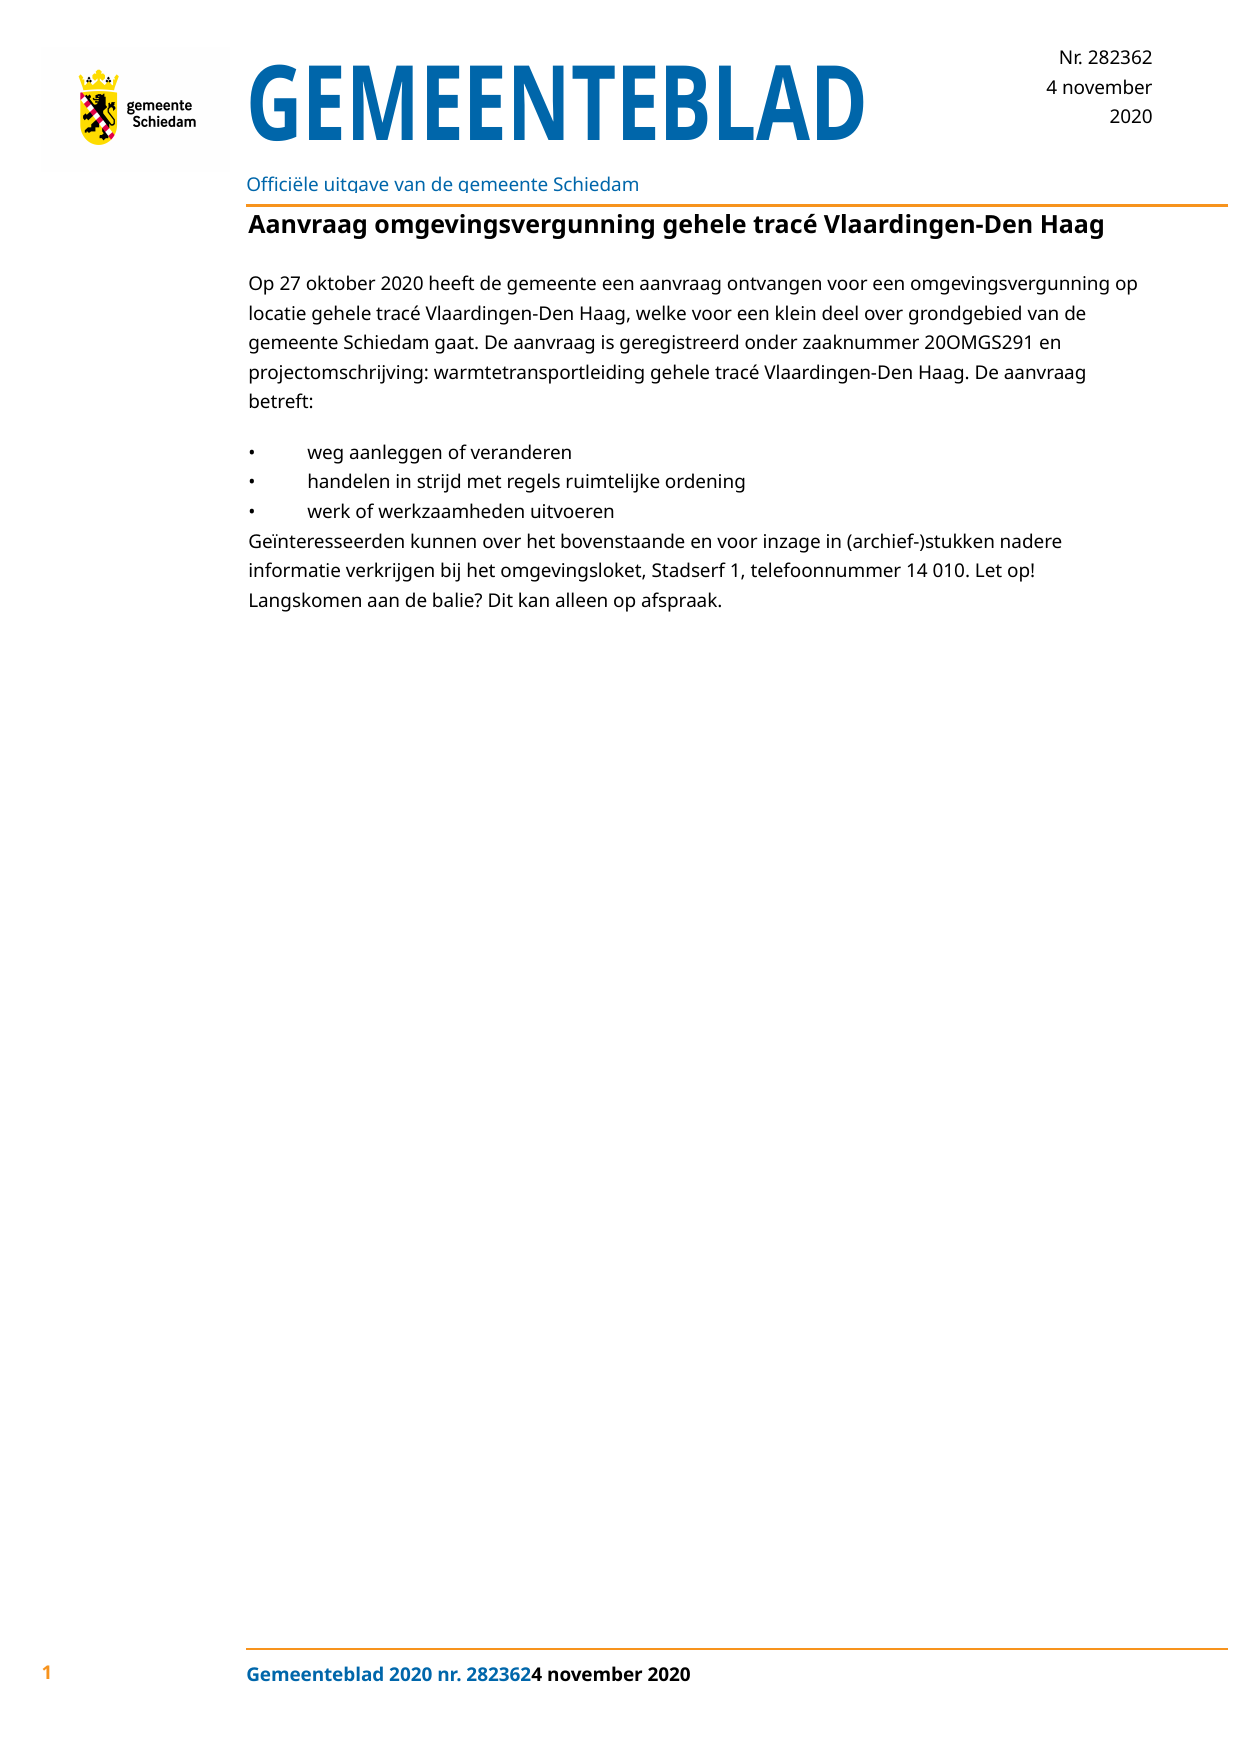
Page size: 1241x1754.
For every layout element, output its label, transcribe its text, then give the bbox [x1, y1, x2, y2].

picture [41, 47, 231, 172]
list weg aanleggen of veranderen [248, 439, 1152, 465]
text Op 27 oktober 2020 heeft de gemeente een aanvraag ontvangen voor een omgevingsvergunning op locatie gehele tracé Vlaardingen-Den Haag, welke voor een klein deel over grondgebied van de gemeente Schiedam gaat. De aanvraag is geregistreerd onder zaaknummer 20OMGS291 en projectomschrijving: warmtetransportleiding gehele tracé Vlaardingen-Den Haag. De aanvraag betreft: [248, 270, 1152, 414]
list handelen in strijd met regels ruimtelijke ordening [248, 469, 1152, 494]
list werk of werkzaamheden uitvoeren [248, 498, 1152, 524]
text Aanvraag omgevingsvergunning gehele tracé Vlaardingen-Den Haag [248, 207, 1152, 241]
text Geïnteresseerden kunnen over het bovenstaande en voor inzage in (archief-)stukken nadere informatie verkrijgen bij het omgevingsloket, Stadserf 1, telefoonnummer 14 010. Let op! Langskomen aan de balie? Dit kan alleen op afspraak. [248, 528, 1152, 613]
